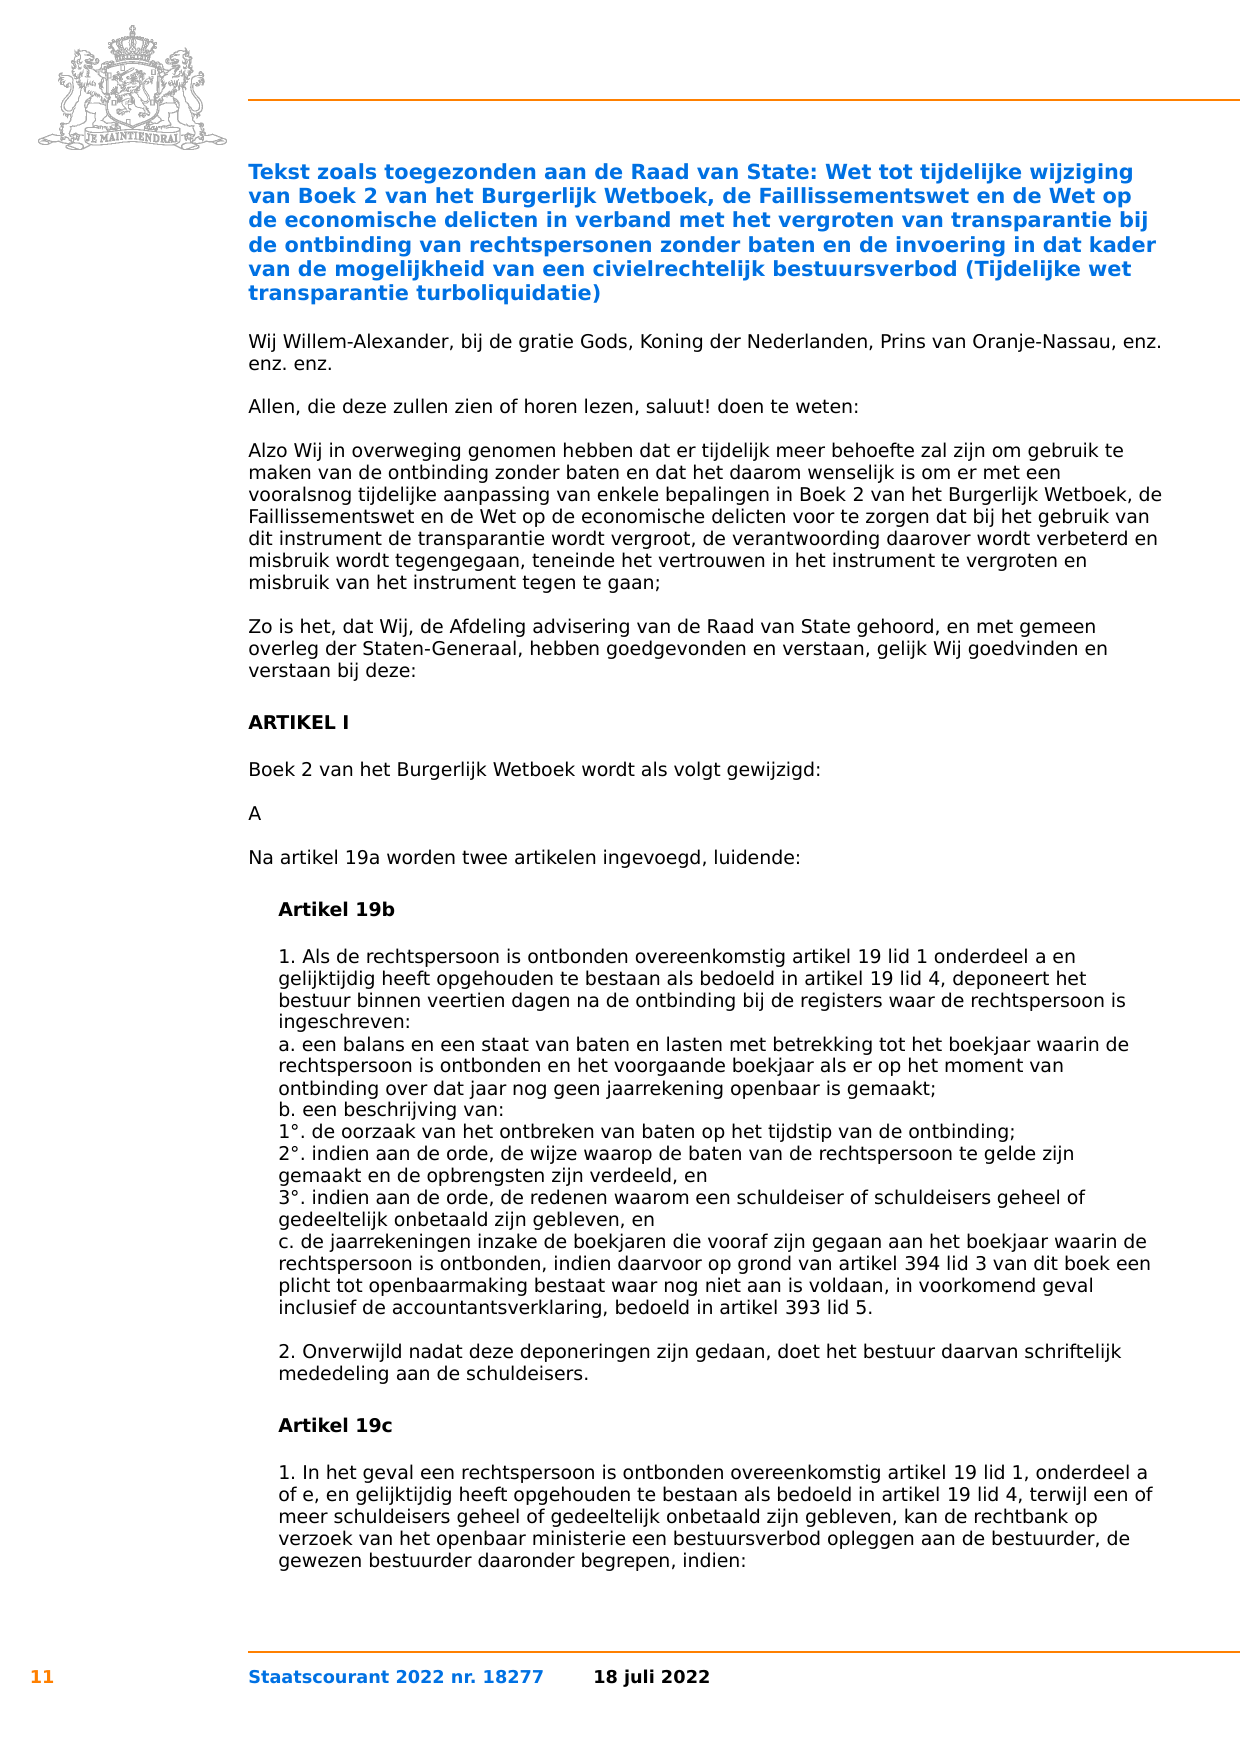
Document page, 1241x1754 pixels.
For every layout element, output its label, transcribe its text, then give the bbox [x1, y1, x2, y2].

text 1°. de oorzaak van het ontbreken van baten op het tijdstip van de ontbinding; [278, 1121, 1163, 1143]
subtitle ARTIKEL I [248, 712, 1163, 734]
text Zo is het, dat Wij, de Afdeling advisering van de Raad van State gehoord, en met gemeen overleg der Staten-Generaal, hebben goedgevonden en verstaan, gelijk Wij goedvinden en verstaan bij deze: [248, 616, 1163, 682]
text c. de jaarrekeningen inzake de boekjaren die vooraf zijn gegaan aan het boekjaar waarin de rechtspersoon is ontbonden, indien daarvoor op grond van artikel 394 lid 3 van dit boek een plicht tot openbaarmaking bestaat waar nog niet aan is voldaan, in voorkomend geval inclusief de accountantsverklaring, bedoeld in artikel 393 lid 5. [278, 1231, 1163, 1319]
picture [38, 25, 227, 150]
text b. een beschrijving van: [278, 1099, 1163, 1121]
text 3°. indien aan de orde, de redenen waarom een schuldeiser of schuldeisers geheel of gedeeltelijk onbetaald zijn gebleven, en [278, 1187, 1163, 1231]
text Wij Willem-Alexander, bij de gratie Gods, Koning der Nederlanden, Prins van Oranje-Nassau, enz. enz. enz. [248, 331, 1163, 374]
subtitle Artikel 19b [278, 898, 1163, 921]
text 2. Onverwijld nadat deze deponeringen zijn gedaan, doet het bestuur daarvan schriftelijk mededeling aan de schuldeisers. [278, 1341, 1163, 1385]
text Alzo Wij in overweging genomen hebben dat er tijdelijk meer behoefte zal zijn om gebruik te maken van de ontbinding zonder baten en dat het daarom wenselijk is om er met een vooralsnog tijdelijke aanpassing van enkele bepalingen in Boek 2 van het Burgerlijk Wetboek, de Faillissementswet en de Wet op de economische delicten voor te zorgen dat bij het gebruik van dit instrument de transparantie wordt vergroot, de verantwoording daarover wordt verbeterd en misbruik wordt tegengegaan, teneinde het vertrouwen in het instrument te vergroten en misbruik van het instrument tegen te gaan; [248, 440, 1163, 594]
text 1. Als de rechtspersoon is ontbonden overeenkomstig artikel 19 lid 1 onderdeel a en gelijktijdig heeft opgehouden te bestaan als bedoeld in artikel 19 lid 4, deponeert het bestuur binnen veertien dagen na de ontbinding bij de registers waar de rechtspersoon is ingeschreven: [278, 946, 1163, 1033]
text 2°. indien aan de orde, de wijze waarop de baten van de rechtspersoon te gelde zijn gemaakt en de opbrengsten zijn verdeeld, en [278, 1143, 1163, 1187]
text a. een balans en een staat van baten en lasten met betrekking tot het boekjaar waarin de rechtspersoon is ontbonden en het voorgaande boekjaar als er op het moment van ontbinding over dat jaar nog geen jaarrekening openbaar is gemaakt; [278, 1033, 1163, 1099]
text Boek 2 van het Burgerlijk Wetboek wordt als volgt gewijzigd: [248, 759, 1163, 781]
subtitle Artikel 19c [278, 1415, 1163, 1437]
text 1. In het geval een rechtspersoon is ontbonden overeenkomstig artikel 19 lid 1, onderdeel a of e, en gelijktijdig heeft opgehouden te bestaan als bedoeld in artikel 19 lid 4, terwijl een of meer schuldeisers geheel of gedeeltelijk onbetaald zijn gebleven, kan de rechtbank op verzoek van het openbaar ministerie een bestuursverbod opleggen aan de bestuurder, de gewezen bestuurder daaronder begrepen, indien: [278, 1462, 1163, 1572]
text A [248, 803, 1163, 825]
subtitle Tekst zoals toegezonden aan de Raad van State: Wet tot tijdelijke wijziging van Boek 2 van het Burgerlijk Wetboek, de Faillissementswet en de Wet op de economische delicten in verband met het vergroten van transparantie bij de ontbinding van rechtspersonen zonder baten en de invoering in dat kader van de mogelijkheid van een civielrechtelijk bestuursverbod (Tijdelijke wet transparantie turboliquidatie) [248, 160, 1163, 306]
text Allen, die deze zullen zien of horen lezen, saluut! doen te weten: [248, 396, 1163, 418]
text Na artikel 19a worden twee artikelen ingevoegd, luidende: [248, 847, 1163, 868]
